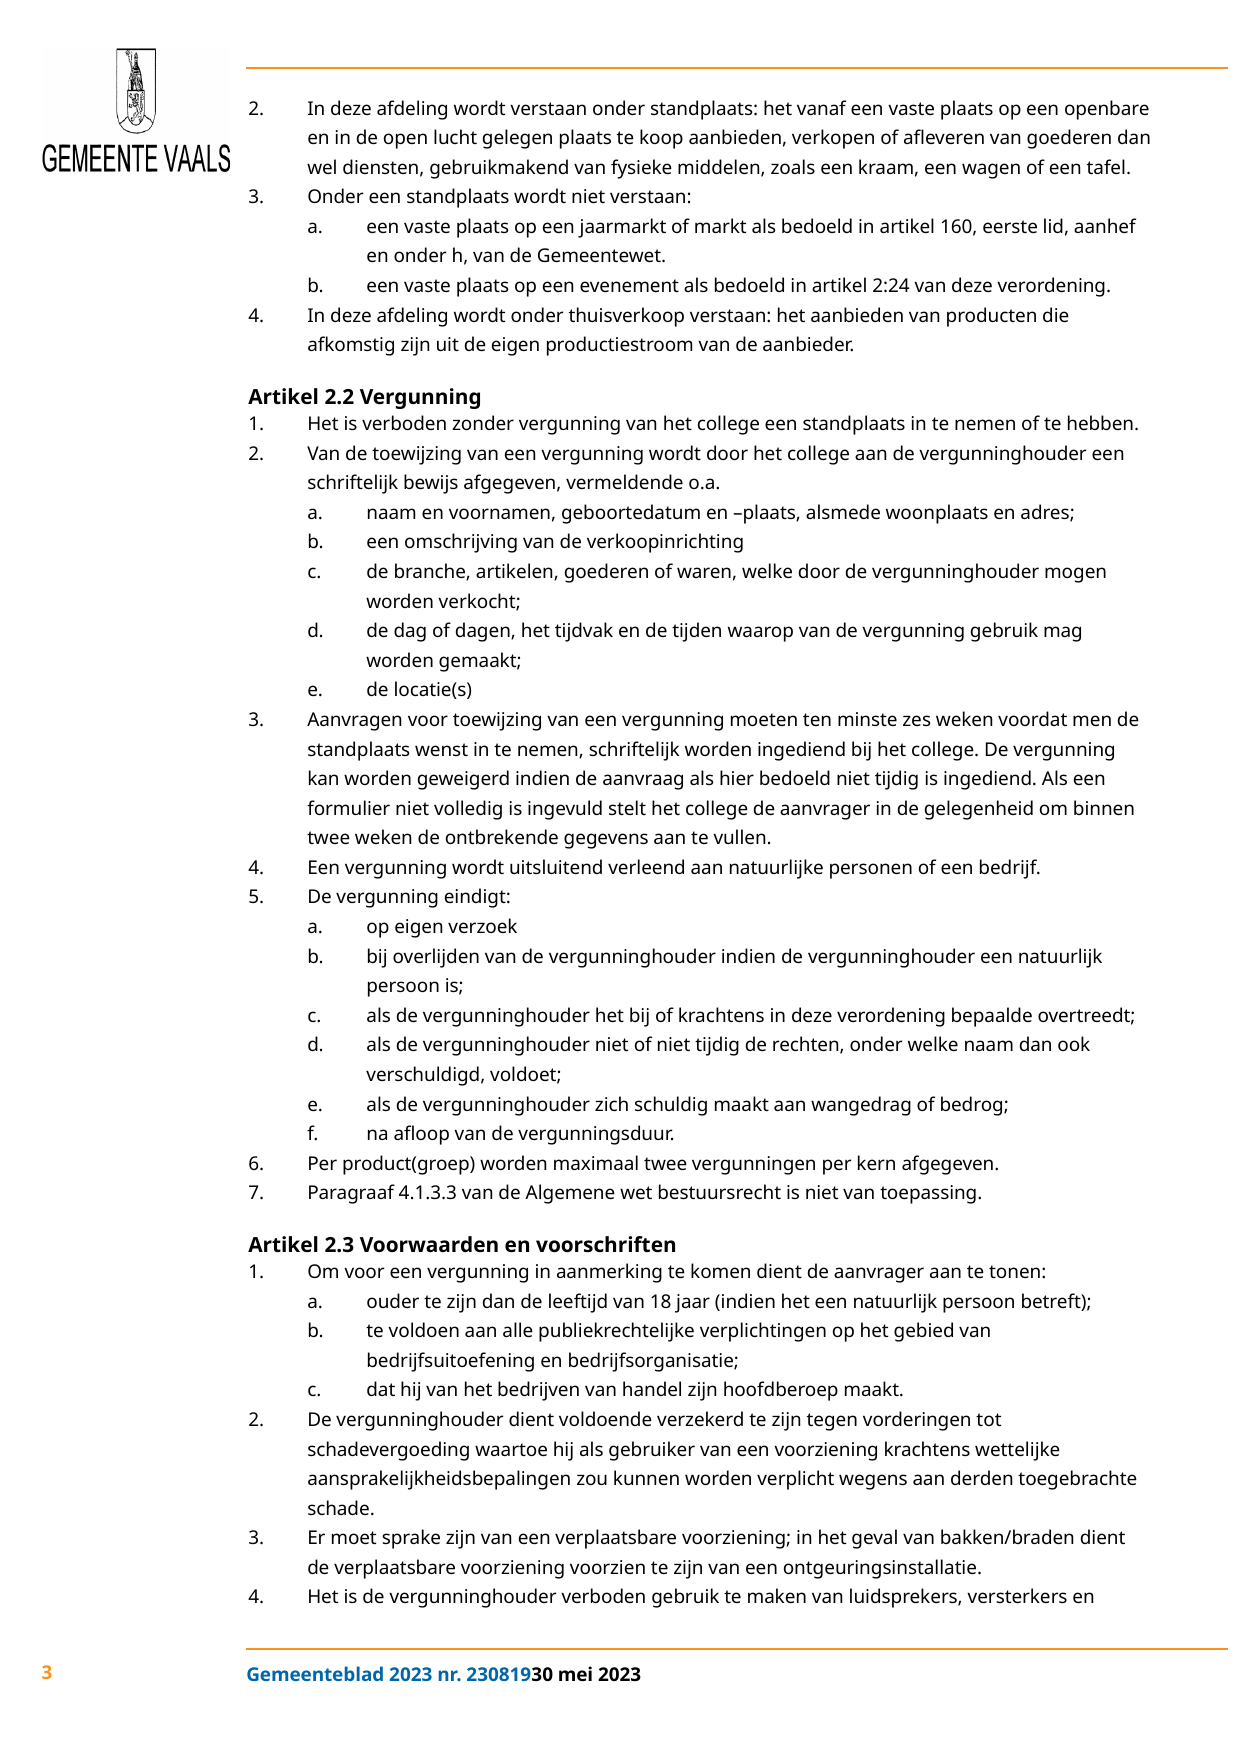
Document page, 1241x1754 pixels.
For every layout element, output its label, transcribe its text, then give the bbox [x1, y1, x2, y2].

list als de vergunninghouder het bij of krachtens in deze verordening bepaalde overtreedt; [307, 1002, 1152, 1028]
list een omschrijving van de verkoopinrichting [307, 529, 1152, 554]
list de branche, artikelen, goederen of waren, welke door de vergunninghouder mogen worden verkocht; [307, 558, 1152, 613]
list Het is verboden zonder vergunning van het college een standplaats in te nemen of te hebben. [248, 410, 1152, 436]
list op eigen verzoek [307, 913, 1152, 939]
list Om voor een vergunning in aanmerking te komen dient de aanvrager aan te tonen: [248, 1258, 1152, 1284]
list de dag of dagen, het tijdvak en de tijden waarop van de vergunning gebruik mag worden gemaakt; [307, 617, 1152, 673]
list De vergunninghouder dient voldoende verzekerd te zijn tegen vorderingen tot schadevergoeding waartoe hij als gebruiker van een voorziening krachtens wettelijke aansprakelijkheidsbepalingen zou kunnen worden verplicht wegens aan derden toegebrachte schade. [248, 1406, 1152, 1521]
list te voldoen aan alle publiekrechtelijke verplichtingen op het gebied van bedrijfsuitoefening en bedrijfsorganisatie; [307, 1317, 1152, 1373]
list een vaste plaats op een jaarmarkt of markt als bedoeld in artikel 160, eerste lid, aanhef en onder h, van de Gemeentewet. [307, 213, 1152, 268]
list Er moet sprake zijn van een verplaatsbare voorziening; in het geval van bakken/braden dient de verplaatsbare voorziening voorzien te zijn van een ontgeuringsinstallatie. [248, 1524, 1152, 1580]
list een vaste plaats op een evenement als bedoeld in artikel 2:24 van deze verordening. [307, 272, 1152, 298]
list Een vergunning wordt uitsluitend verleend aan natuurlijke personen of een bedrijf. [248, 854, 1152, 880]
list als de vergunninghouder niet of niet tijdig de rechten, onder welke naam dan ook verschuldigd, voldoet; [307, 1032, 1152, 1087]
list als de vergunninghouder zich schuldig maakt aan wangedrag of bedrog; [307, 1091, 1152, 1116]
list ouder te zijn dan de leeftijd van 18 jaar (indien het een natuurlijk persoon betreft); [307, 1288, 1152, 1314]
list In deze afdeling wordt verstaan onder standplaats: het vanaf een vaste plaats op een openbare en in de open lucht gelegen plaats te koop aanbieden, verkopen of afleveren van goederen dan wel diensten, gebruikmakend van fysieke middelen, zoals een kraam, een wagen of een tafel. [248, 95, 1152, 180]
picture [41, 47, 231, 172]
list Aanvragen voor toewijzing van een vergunning moeten ten minste zes weken voordat men de standplaats wenst in te nemen, schriftelijk worden ingediend bij het college. De vergunning kan worden geweigerd indien de aanvraag als hier bedoeld niet tijdig is ingediend. Als een formulier niet volledig is ingevuld stelt het college de aanvrager in de gelegenheid om binnen twee weken de ontbrekende gegevens aan te vullen. [248, 706, 1152, 850]
list Per product(groep) worden maximaal twee vergunningen per kern afgegeven. [248, 1150, 1152, 1176]
list na afloop van de vergunningsduur. [307, 1120, 1152, 1146]
list dat hij van het bedrijven van handel zijn hoofdberoep maakt. [307, 1377, 1152, 1402]
list Het is de vergunninghouder verboden gebruik te maken van luidsprekers, versterkers en [248, 1584, 1152, 1609]
text Artikel 2.3 Voorwaarden en voorschriften [248, 1230, 1152, 1258]
list In deze afdeling wordt onder thuisverkoop verstaan: het aanbieden van producten die afkomstig zijn uit de eigen productiestroom van de aanbieder. [248, 302, 1152, 357]
list Paragraaf 4.1.3.3 van de Algemene wet bestuursrecht is niet van toepassing. [248, 1179, 1152, 1205]
list bij overlijden van de vergunninghouder indien de vergunninghouder een natuurlijk persoon is; [307, 943, 1152, 998]
text Artikel 2.2 Vergunning [248, 382, 1152, 410]
list Onder een standplaats wordt niet verstaan: [248, 183, 1152, 209]
list Van de toewijzing van een vergunning wordt door het college aan de vergunninghouder een schriftelijk bewijs afgegeven, vermeldende o.a. [248, 440, 1152, 495]
list naam en voornamen, geboortedatum en –plaats, alsmede woonplaats en adres; [307, 499, 1152, 525]
list De vergunning eindigt: [248, 884, 1152, 909]
list de locatie(s) [307, 677, 1152, 702]
